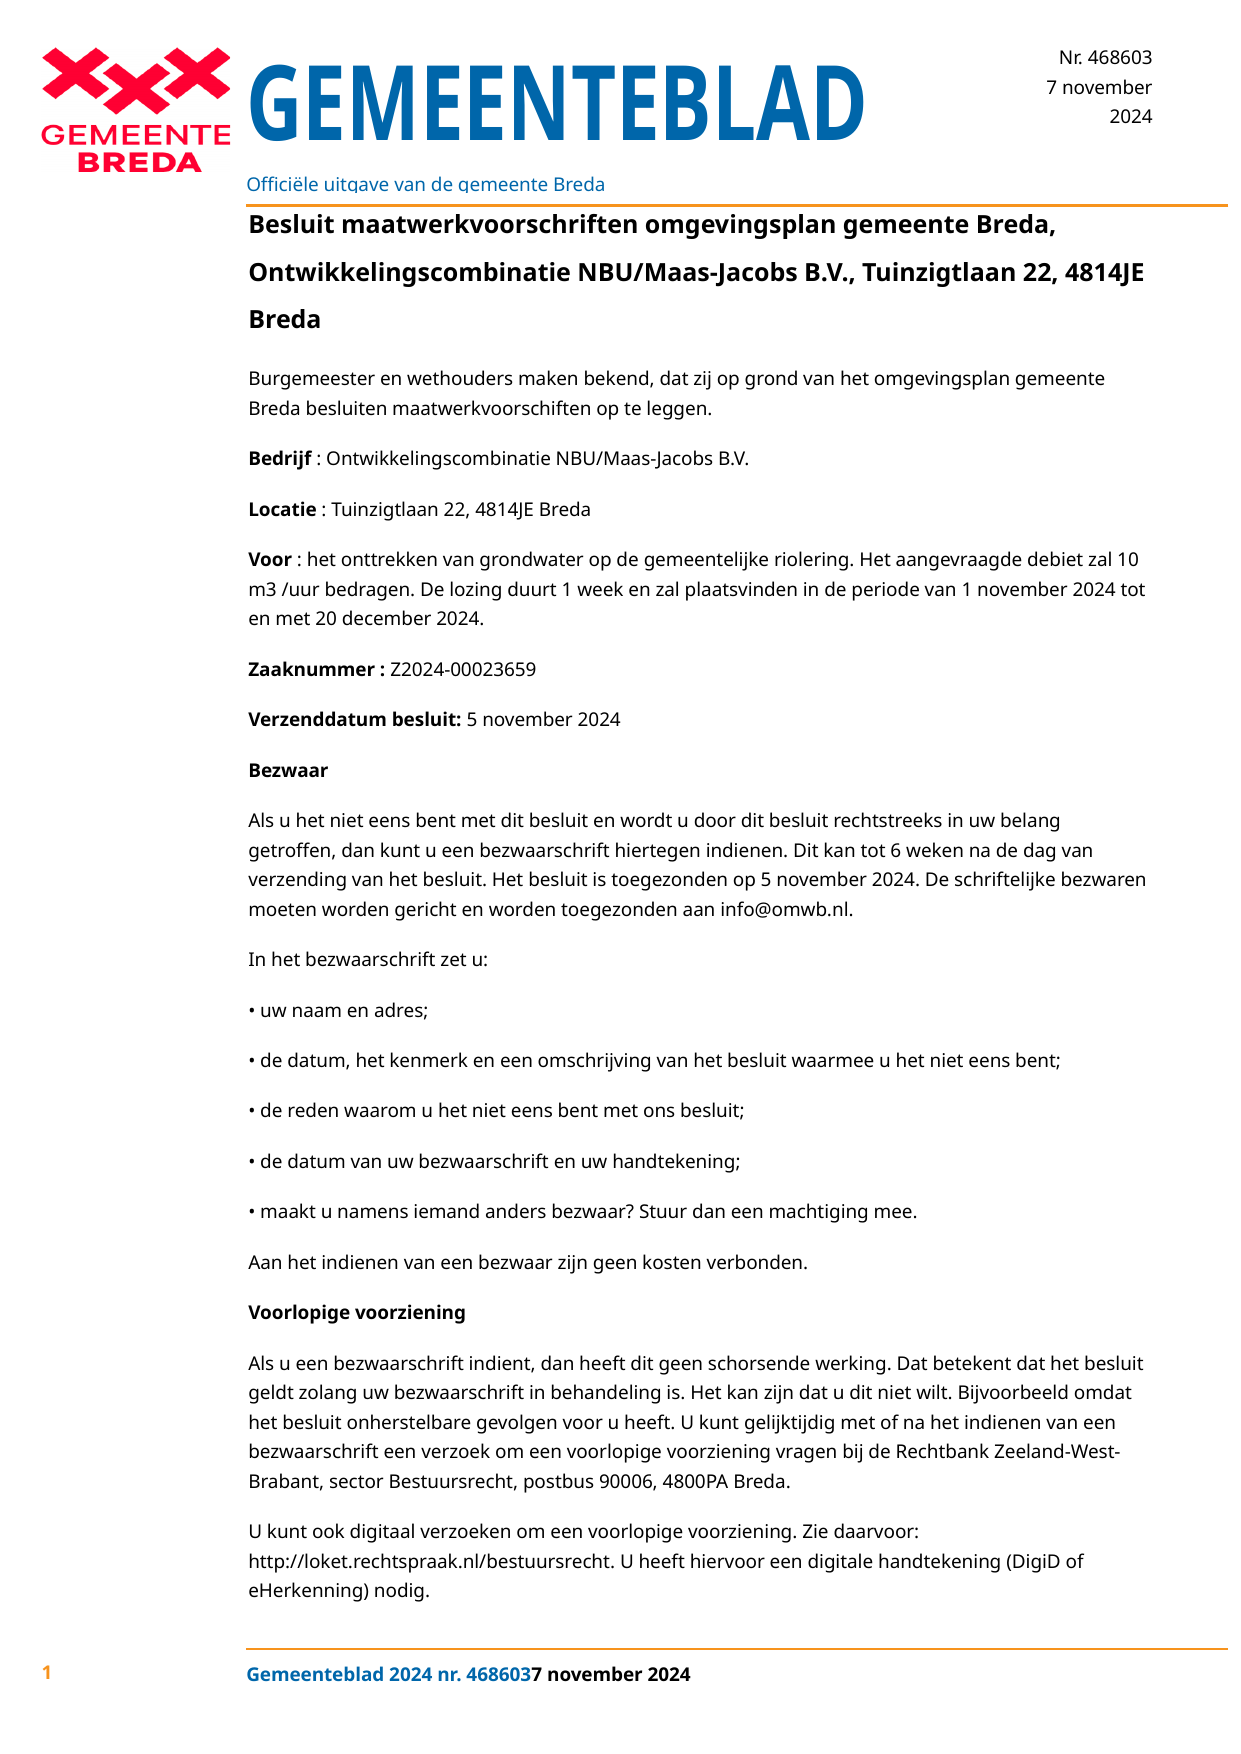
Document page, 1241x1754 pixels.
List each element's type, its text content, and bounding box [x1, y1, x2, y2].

text Zaaknummer : Z2024-00023659 [248, 656, 1152, 682]
text Als u een bezwaarschrift indient, dan heeft dit geen schorsende werking. Dat betekent dat het besluit geldt zolang uw bezwaarschrift in behandeling is. Het kan zijn dat u dit niet wilt. Bijvoorbeeld omdat het besluit onherstelbare gevolgen voor u heeft. U kunt gelijktijdig met of na het indienen van een bezwaarschrift een verzoek om een voorlopige voorziening vragen bij de Rechtbank Zeeland-West-Brabant, sector Bestuursrecht, postbus 90006, 4800PA Breda. [248, 1350, 1152, 1494]
text Locatie : Tuinzigtlaan 22, 4814JE Breda [248, 496, 1152, 522]
text Burgemeester en wethouders maken bekend, dat zij op grond van het omgevingsplan gemeente Breda besluiten maatwerkvoorschiften op te leggen. [248, 366, 1152, 421]
text Verzenddatum besluit: 5 november 2024 [248, 706, 1152, 732]
picture [41, 47, 231, 172]
text In het bezwaarschrift zet u: [248, 946, 1152, 972]
text • de datum, het kenmerk en een omschrijving van het besluit waarmee u het niet eens bent; [248, 1047, 1152, 1073]
text • de datum van uw bezwaarschrift en uw handtekening; [248, 1148, 1152, 1174]
text Bedrijf : Ontwikkelingscombinatie NBU/Maas-Jacobs B.V. [248, 446, 1152, 471]
text U kunt ook digitaal verzoeken om een voorlopige voorziening. Zie daarvoor: http://loket.rechtspraak.nl/bestuursrecht. U heeft hiervoor een digitale handtekening (DigiD of eHerkenning) nodig. [248, 1518, 1152, 1603]
text • uw naam en adres; [248, 997, 1152, 1022]
text • de reden waarom u het niet eens bent met ons besluit; [248, 1098, 1152, 1123]
text Besluit maatwerkvoorschriften omgevingsplan gemeente Breda, Ontwikkelingscombinatie NBU/Maas-Jacobs B.V., Tuinzigtlaan 22, 4814JE Breda [248, 207, 1152, 336]
text Voor : het onttrekken van grondwater op de gemeentelijke riolering. Het aangevraagde debiet zal 10 m3 /uur bedragen. De lozing duurt 1 week en zal plaatsvinden in de periode van 1 november 2024 tot en met 20 december 2024. [248, 546, 1152, 631]
text Als u het niet eens bent met dit besluit en wordt u door dit besluit rechtstreeks in uw belang getroffen, dan kunt u een bezwaarschrift hiertegen indienen. Dit kan tot 6 weken na de dag van verzending van het besluit. Het besluit is toegezonden op 5 november 2024. De schriftelijke bezwaren moeten worden gericht en worden toegezonden aan info@omwb.nl. [248, 807, 1152, 922]
text • maakt u namens iemand anders bezwaar? Stuur dan een machtiging mee. [248, 1198, 1152, 1224]
text Aan het indienen van een bezwaar zijn geen kosten verbonden. [248, 1249, 1152, 1274]
text Bezwaar [248, 757, 1152, 782]
text Voorlopige voorziening [248, 1299, 1152, 1325]
